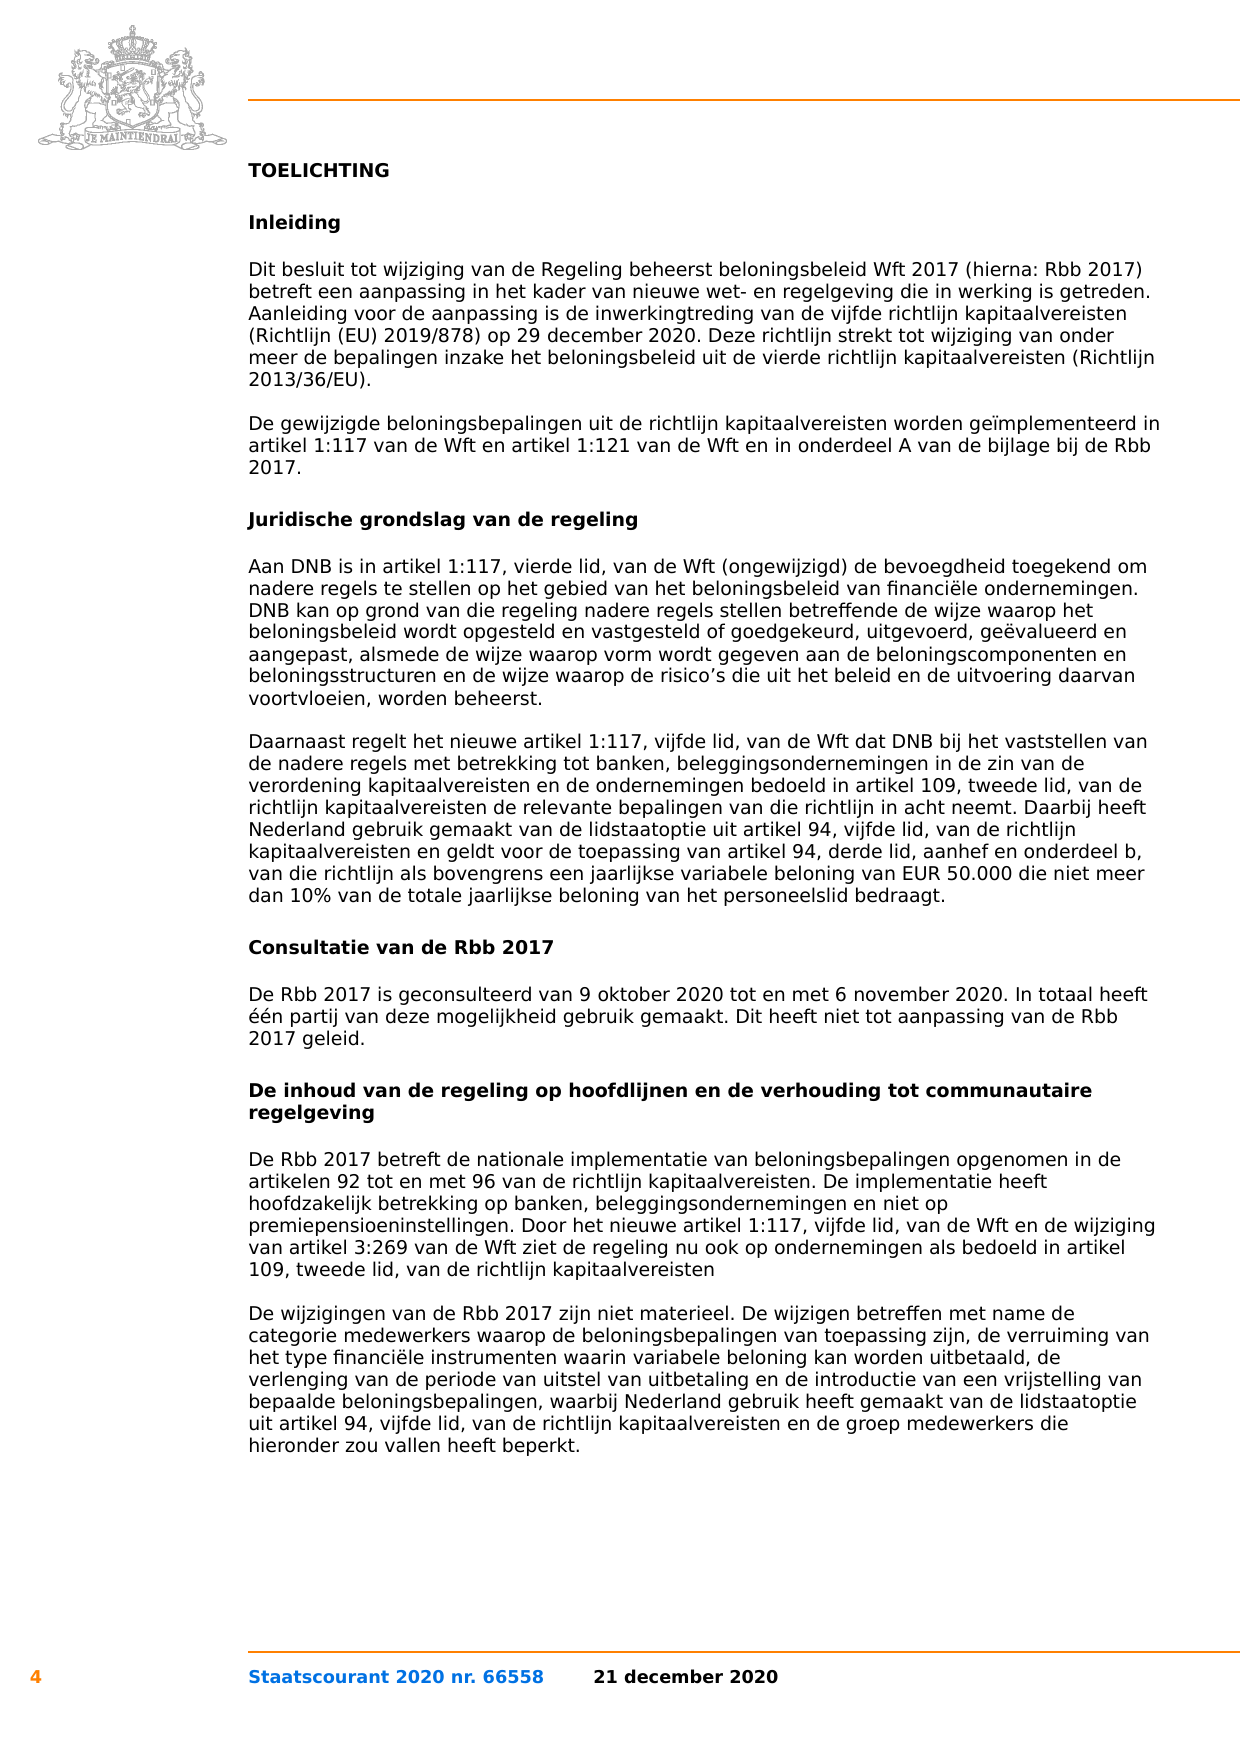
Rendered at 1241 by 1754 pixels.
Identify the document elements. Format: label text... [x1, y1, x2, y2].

subtitle De inhoud van de regeling op hoofdlijnen en de verhouding tot communautaire regelgeving [248, 1080, 1163, 1124]
text Aan DNB is in artikel 1:117, vierde lid, van de Wft (ongewijzigd) de bevoegdheid toegekend om nadere regels te stellen op het gebied van het beloningsbeleid van financiële ondernemingen. DNB kan op grond van die regeling nadere regels stellen betreffende de wijze waarop het beloningsbeleid wordt opgesteld en vastgesteld of goedgekeurd, uitgevoerd, geëvalueerd en aangepast, alsmede de wijze waarop vorm wordt gegeven aan de beloningscomponenten en beloningsstructuren en de wijze waarop de risico’s die uit het beleid en de uitvoering daarvan voortvloeien, worden beheerst. [248, 556, 1163, 709]
text De gewijzigde beloningsbepalingen uit de richtlijn kapitaalvereisten worden geïmplementeerd in artikel 1:117 van de Wft en artikel 1:121 van de Wft en in onderdeel A van de bijlage bij de Rbb 2017. [248, 413, 1163, 478]
subtitle Consultatie van de Rbb 2017 [248, 937, 1163, 959]
text De Rbb 2017 betreft de nationale implementatie van beloningsbepalingen opgenomen in de artikelen 92 tot en met 96 van de richtlijn kapitaalvereisten. De implementatie heeft hoofdzakelijk betrekking op banken, beleggingsondernemingen en niet op premiepensioeninstellingen. Door het nieuwe artikel 1:117, vijfde lid, van de Wft en de wijziging van artikel 3:269 van de Wft ziet de regeling nu ook op ondernemingen als bedoeld in artikel 109, tweede lid, van de richtlijn kapitaalvereisten [248, 1149, 1163, 1281]
subtitle TOELICHTING [248, 160, 1163, 182]
subtitle Inleiding [248, 212, 1163, 234]
text De Rbb 2017 is geconsulteerd van 9 oktober 2020 tot en met 6 november 2020. In totaal heeft één partij van deze mogelijkheid gebruik gemaakt. Dit heeft niet tot aanpassing van de Rbb 2017 geleid. [248, 984, 1163, 1050]
text De wijzigingen van de Rbb 2017 zijn niet materieel. De wijzigen betreffen met name de categorie medewerkers waarop de beloningsbepalingen van toepassing zijn, de verruiming van het type financiële instrumenten waarin variabele beloning kan worden uitbetaald, de verlenging van de periode van uitstel van uitbetaling en de introductie van een vrijstelling van bepaalde beloningsbepalingen, waarbij Nederland gebruik heeft gemaakt van de lidstaatoptie uit artikel 94, vijfde lid, van de richtlijn kapitaalvereisten en de groep medewerkers die hieronder zou vallen heeft beperkt. [248, 1303, 1163, 1457]
text Daarnaast regelt het nieuwe artikel 1:117, vijfde lid, van de Wft dat DNB bij het vaststellen van de nadere regels met betrekking tot banken, beleggingsondernemingen in de zin van de verordening kapitaalvereisten en de ondernemingen bedoeld in artikel 109, tweede lid, van de richtlijn kapitaalvereisten de relevante bepalingen van die richtlijn in acht neemt. Daarbij heeft Nederland gebruik gemaakt van de lidstaatoptie uit artikel 94, vijfde lid, van de richtlijn kapitaalvereisten en geldt voor de toepassing van artikel 94, derde lid, aanhef en onderdeel b, van die richtlijn als bovengrens een jaarlijkse variabele beloning van EUR 50.000 die niet meer dan 10% van de totale jaarlijkse beloning van het personeelslid bedraagt. [248, 731, 1163, 907]
subtitle Juridische grondslag van de regeling [248, 508, 1163, 531]
picture [38, 25, 227, 150]
text Dit besluit tot wijziging van de Regeling beheerst beloningsbeleid Wft 2017 (hierna: Rbb 2017) betreft een aanpassing in het kader van nieuwe wet- en regelgeving die in werking is getreden. Aanleiding voor de aanpassing is de inwerkingtreding van de vijfde richtlijn kapitaalvereisten (Richtlijn (EU) 2019/878) op 29 december 2020. Deze richtlijn strekt tot wijziging van onder meer de bepalingen inzake het beloningsbeleid uit de vierde richtlijn kapitaalvereisten (Richtlijn 2013/36/EU). [248, 259, 1163, 391]
